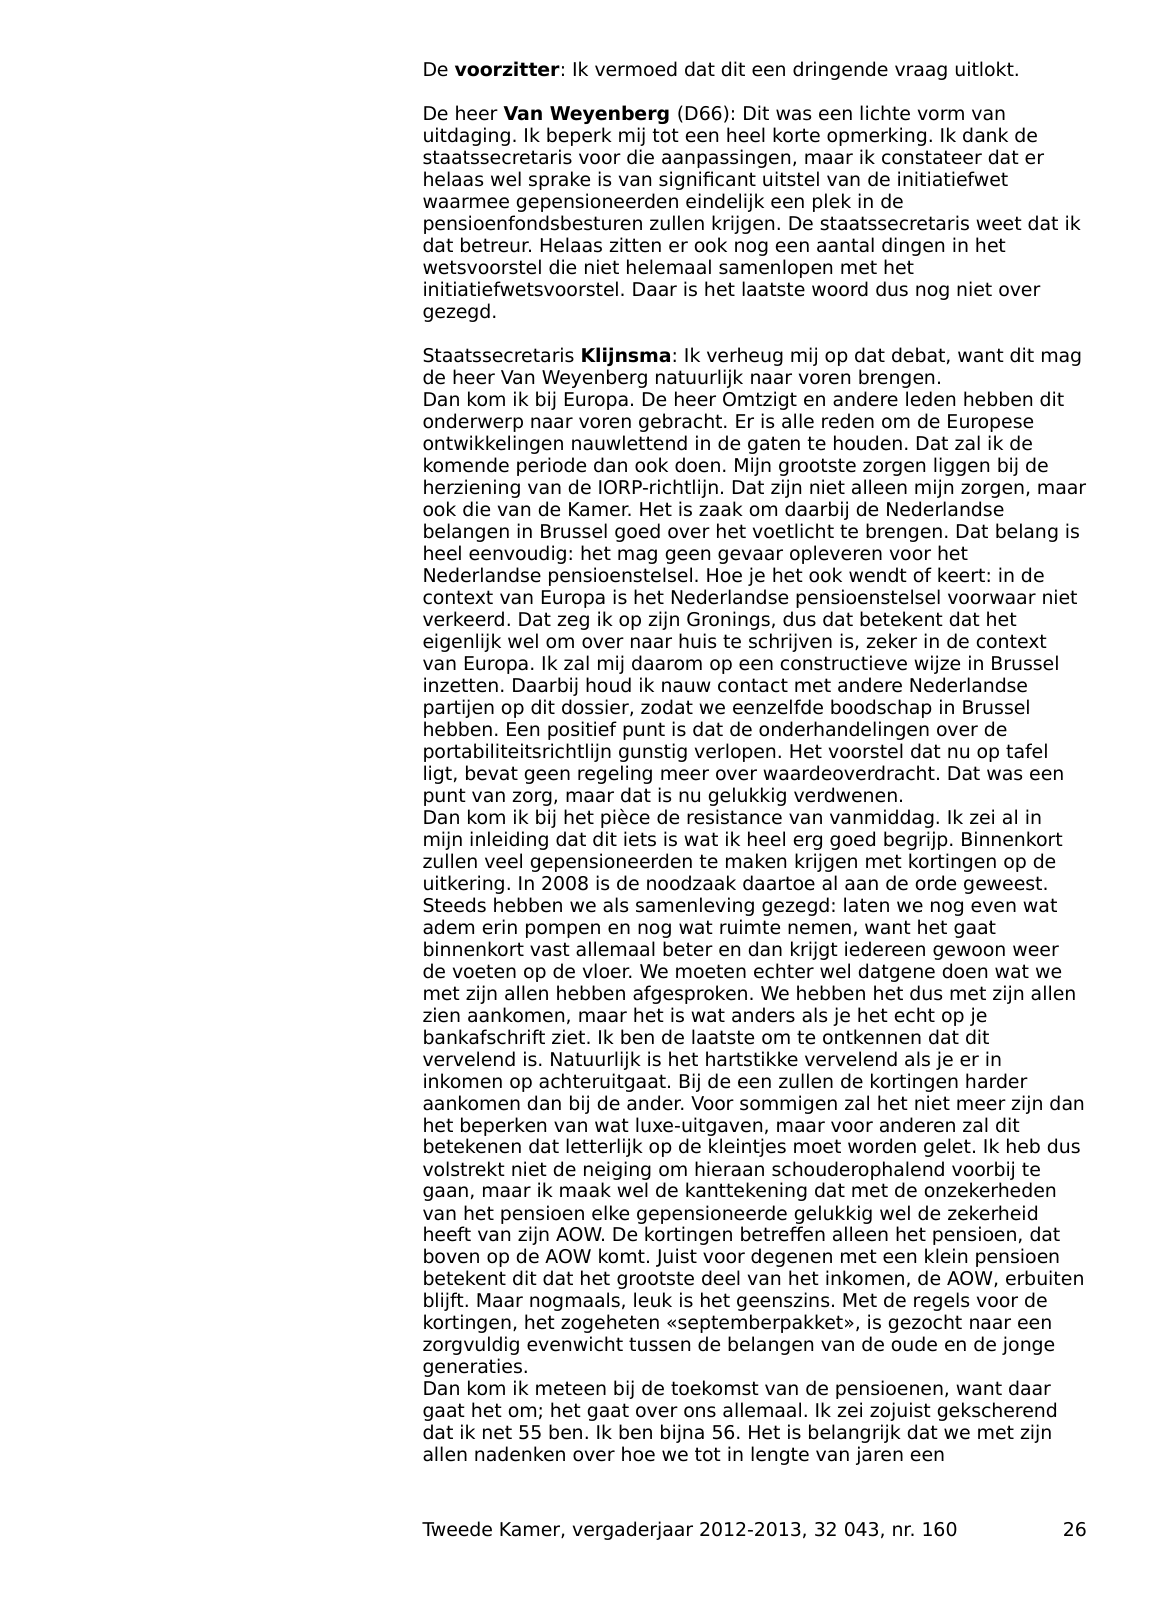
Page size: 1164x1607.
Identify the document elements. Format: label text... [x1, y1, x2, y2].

text De voorzitter: Ik vermoed dat dit een dringende vraag uitlokt. [422, 59, 1087, 81]
text Dan kom ik meteen bij de toekomst van de pensioenen, want daar gaat het om; het gaat over ons allemaal. Ik zei zojuist gekscherend dat ik net 55 ben. Ik ben bijna 56. Het is belangrijk dat we met zijn allen nadenken over hoe we tot in lengte van jaren een [422, 1378, 1087, 1466]
text Staatssecretaris Klijnsma: Ik verheug mij op dat debat, want dit mag de heer Van Weyenberg natuurlijk naar voren brengen. [422, 345, 1087, 389]
text Dan kom ik bij het pièce de resistance van vanmiddag. Ik zei al in mijn inleiding dat dit iets is wat ik heel erg goed begrijp. Binnenkort zullen veel gepensioneerden te maken krijgen met kortingen op de uitkering. In 2008 is de noodzaak daartoe al aan de orde geweest. Steeds hebben we als samenleving gezegd: laten we nog even wat adem erin pompen en nog wat ruimte nemen, want het gaat binnenkort vast allemaal beter en dan krijgt iedereen gewoon weer de voeten op de vloer. We moeten echter wel datgene doen wat we met zijn allen hebben afgesproken. We hebben het dus met zijn allen zien aankomen, maar het is wat anders als je het echt op je bankafschrift ziet. Ik ben de laatste om te ontkennen dat dit vervelend is. Natuurlijk is het hartstikke vervelend als je er in inkomen op achteruitgaat. Bij de een zullen de kortingen harder aankomen dan bij de ander. Voor sommigen zal het niet meer zijn dan het beperken van wat luxe-uitgaven, maar voor anderen zal dit betekenen dat letterlijk op de kleintjes moet worden gelet. Ik heb dus volstrekt niet de neiging om hieraan schouderophalend voorbij te gaan, maar ik maak wel de kanttekening dat met de onzekerheden van het pensioen elke gepensioneerde gelukkig wel de zekerheid heeft van zijn AOW. De kortingen betreffen alleen het pensioen, dat boven op de AOW komt. Juist voor degenen met een klein pensioen betekent dit dat het grootste deel van het inkomen, de AOW, erbuiten blijft. Maar nogmaals, leuk is het geenszins. Met de regels voor de kortingen, het zogeheten «septemberpakket», is gezocht naar een zorgvuldig evenwicht tussen de belangen van de oude en de jonge generaties. [422, 807, 1087, 1378]
text Dan kom ik bij Europa. De heer Omtzigt en andere leden hebben dit onderwerp naar voren gebracht. Er is alle reden om de Europese ontwikkelingen nauwlettend in de gaten te houden. Dat zal ik de komende periode dan ook doen. Mijn grootste zorgen liggen bij de herziening van de IORP-richtlijn. Dat zijn niet alleen mijn zorgen, maar ook die van de Kamer. Het is zaak om daarbij de Nederlandse belangen in Brussel goed over het voetlicht te brengen. Dat belang is heel eenvoudig: het mag geen gevaar opleveren voor het Nederlandse pensioenstelsel. Hoe je het ook wendt of keert: in de context van Europa is het Nederlandse pensioenstelsel voorwaar niet verkeerd. Dat zeg ik op zijn Gronings, dus dat betekent dat het eigenlijk wel om over naar huis te schrijven is, zeker in de context van Europa. Ik zal mij daarom op een constructieve wijze in Brussel inzetten. Daarbij houd ik nauw contact met andere Nederlandse partijen op dit dossier, zodat we eenzelfde boodschap in Brussel hebben. Een positief punt is dat de onderhandelingen over de portabiliteitsrichtlijn gunstig verlopen. Het voorstel dat nu op tafel ligt, bevat geen regeling meer over waardeoverdracht. Dat was een punt van zorg, maar dat is nu gelukkig verdwenen. [422, 389, 1087, 807]
text De heer Van Weyenberg (D66): Dit was een lichte vorm van uitdaging. Ik beperk mij tot een heel korte opmerking. Ik dank de staatssecretaris voor die aanpassingen, maar ik constateer dat er helaas wel sprake is van significant uitstel van de initiatiefwet waarmee gepensioneerden eindelijk een plek in de pensioenfondsbesturen zullen krijgen. De staatssecretaris weet dat ik dat betreur. Helaas zitten er ook nog een aantal dingen in het wetsvoorstel die niet helemaal samenlopen met het initiatiefwetsvoorstel. Daar is het laatste woord dus nog niet over gezegd. [422, 103, 1087, 323]
